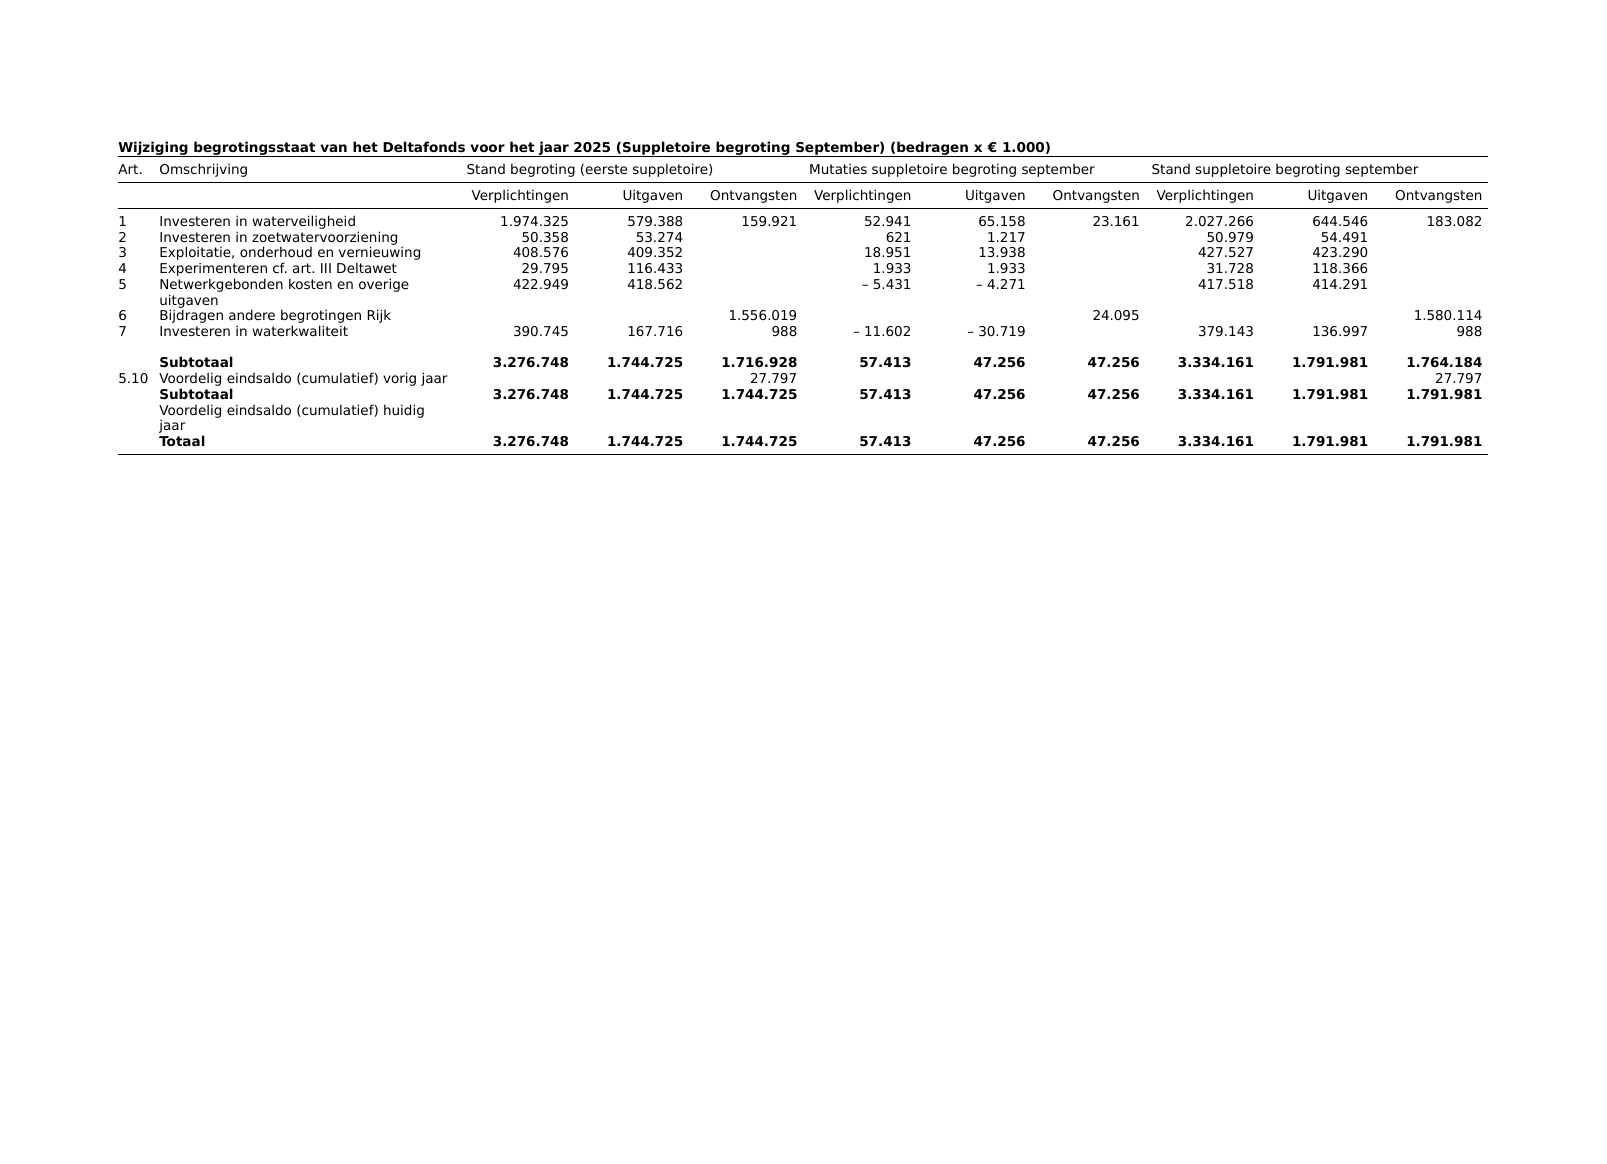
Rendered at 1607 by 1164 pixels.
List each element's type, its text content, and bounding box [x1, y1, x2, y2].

table_cell [803, 340, 917, 355]
table_cell 390.745 [461, 324, 575, 339]
table_cell Bijdragen andere begrotingen Rijk [153, 308, 461, 324]
table_cell [1146, 371, 1260, 387]
table_cell 3.334.161 [1146, 355, 1260, 371]
table_cell 1.716.928 [689, 355, 803, 371]
table_cell [1031, 371, 1146, 387]
table_cell [118, 355, 153, 371]
table_cell 579.388 [575, 209, 689, 229]
table_cell – 5.431 [803, 277, 917, 308]
table_cell [1031, 340, 1146, 355]
table_cell 57.413 [803, 355, 917, 371]
table_cell [689, 403, 803, 434]
table_cell – 30.719 [917, 324, 1031, 339]
table_cell 1.744.725 [575, 387, 689, 402]
table_cell [803, 403, 917, 434]
table_cell Verplichtingen [461, 183, 575, 208]
table_cell [575, 371, 689, 387]
table_cell [461, 371, 575, 387]
table_cell [461, 403, 575, 434]
table_cell 1 [118, 209, 153, 229]
table_cell 1.933 [803, 261, 917, 277]
table_cell [1374, 245, 1488, 261]
table_cell Voordelig eindsaldo (cumulatief) vorig jaar [153, 371, 461, 387]
table_cell 3.276.748 [461, 434, 575, 454]
table_cell Omschrijving [153, 157, 461, 182]
table_cell [689, 277, 803, 308]
table_cell [461, 308, 575, 324]
table_cell Verplichtingen [1146, 183, 1260, 208]
table_cell 1.744.725 [575, 434, 689, 454]
table_cell 644.546 [1260, 209, 1374, 229]
table_cell 2.027.266 [1146, 209, 1260, 229]
table_cell [575, 308, 689, 324]
table_cell Verplichtingen [803, 183, 917, 208]
table_cell [917, 308, 1031, 324]
table_cell 418.562 [575, 277, 689, 308]
table_cell 47.256 [1031, 355, 1146, 371]
table_cell [917, 371, 1031, 387]
table_cell [1260, 403, 1374, 434]
table_cell 159.921 [689, 209, 803, 229]
table_cell [461, 340, 575, 355]
table_cell Experimenteren cf. art. III Deltawet [153, 261, 461, 277]
table_cell [153, 340, 461, 355]
table_cell [1374, 340, 1488, 355]
table_cell Subtotaal [153, 355, 461, 371]
table_cell 31.728 [1146, 261, 1260, 277]
table_cell Mutaties suppletoire begroting september [803, 157, 1146, 182]
table_cell 47.256 [917, 355, 1031, 371]
table_cell Stand begroting (eerste suppletoire) [461, 157, 803, 182]
table_cell [575, 340, 689, 355]
table_cell 3.276.748 [461, 355, 575, 371]
table_cell 116.433 [575, 261, 689, 277]
table_cell 47.256 [917, 434, 1031, 454]
table_cell [917, 403, 1031, 434]
table_cell [1031, 245, 1146, 261]
table_cell Investeren in zoetwatervoorziening [153, 230, 461, 245]
table_cell [1374, 230, 1488, 245]
table_cell [1031, 324, 1146, 339]
table_cell [1031, 230, 1146, 245]
table_cell 5 [118, 277, 153, 308]
table_cell Ontvangsten [689, 183, 803, 208]
table_cell Investeren in waterkwaliteit [153, 324, 461, 339]
table_cell 57.413 [803, 434, 917, 454]
table_cell [1374, 403, 1488, 434]
table_cell 621 [803, 230, 917, 245]
table_cell 1.217 [917, 230, 1031, 245]
table_cell [1146, 340, 1260, 355]
table_cell 50.358 [461, 230, 575, 245]
table_cell 183.082 [1374, 209, 1488, 229]
table_cell 423.290 [1260, 245, 1374, 261]
table_cell Art. [118, 157, 153, 182]
table_cell [1260, 308, 1374, 324]
table_cell 7 [118, 324, 153, 339]
table_cell 1.791.981 [1374, 387, 1488, 402]
table_cell 13.938 [917, 245, 1031, 261]
table_cell – 4.271 [917, 277, 1031, 308]
table_cell [1031, 277, 1146, 308]
table_cell [689, 230, 803, 245]
table_cell 65.158 [917, 209, 1031, 229]
table_cell Ontvangsten [1031, 183, 1146, 208]
table_cell Stand suppletoire begroting september [1146, 157, 1488, 182]
table_cell Exploitatie, onderhoud en vernieuwing [153, 245, 461, 261]
table_cell 1.556.019 [689, 308, 803, 324]
table_cell 1.744.725 [689, 387, 803, 402]
table_cell 24.095 [1031, 308, 1146, 324]
table_cell [118, 183, 153, 208]
table_header Wijziging begrotingsstaat van het Deltafonds voor het jaar 2025 (Suppletoire begroting September) (bedragen x € 1.000) [118, 140, 1488, 156]
table_cell 52.941 [803, 209, 917, 229]
table_cell [1031, 403, 1146, 434]
table_cell 422.949 [461, 277, 575, 308]
table_cell 47.256 [1031, 387, 1146, 402]
table_cell [803, 371, 917, 387]
table_cell 1.974.325 [461, 209, 575, 229]
table_cell 6 [118, 308, 153, 324]
table_cell 408.576 [461, 245, 575, 261]
table_cell Ontvangsten [1374, 183, 1488, 208]
table_cell [917, 340, 1031, 355]
table_cell 53.274 [575, 230, 689, 245]
table_cell [803, 308, 917, 324]
table_cell [118, 403, 153, 434]
table_cell 29.795 [461, 261, 575, 277]
table_cell 1.791.981 [1374, 434, 1488, 454]
table_cell [689, 261, 803, 277]
table_cell 118.366 [1260, 261, 1374, 277]
table_cell 27.797 [1374, 371, 1488, 387]
table_cell 379.143 [1146, 324, 1260, 339]
table_cell Netwerkgebonden kosten en overige uitgaven [153, 277, 461, 308]
table_cell [1146, 308, 1260, 324]
table_cell 3.334.161 [1146, 387, 1260, 402]
table_cell 417.518 [1146, 277, 1260, 308]
table_cell 988 [1374, 324, 1488, 339]
table_cell 47.256 [1031, 434, 1146, 454]
table_cell [1260, 340, 1374, 355]
table_cell 427.527 [1146, 245, 1260, 261]
table_cell Uitgaven [1260, 183, 1374, 208]
table_cell 3.334.161 [1146, 434, 1260, 454]
table_cell Voordelig eindsaldo (cumulatief) huidig jaar [153, 403, 461, 434]
table_cell [118, 434, 153, 454]
table_cell 167.716 [575, 324, 689, 339]
table_cell 1.744.725 [575, 355, 689, 371]
table_cell 18.951 [803, 245, 917, 261]
table_cell 3 [118, 245, 153, 261]
table_cell 1.580.114 [1374, 308, 1488, 324]
table_cell 57.413 [803, 387, 917, 402]
table_cell Uitgaven [575, 183, 689, 208]
table_cell 409.352 [575, 245, 689, 261]
table_cell 2 [118, 230, 153, 245]
table_cell [1031, 261, 1146, 277]
table_cell 988 [689, 324, 803, 339]
table_cell 50.979 [1146, 230, 1260, 245]
table_cell 1.791.981 [1260, 387, 1374, 402]
table_cell [575, 403, 689, 434]
table_cell Totaal [153, 434, 461, 454]
table_cell 27.797 [689, 371, 803, 387]
table_cell 47.256 [917, 387, 1031, 402]
table_cell 1.933 [917, 261, 1031, 277]
table_cell [1374, 261, 1488, 277]
table_cell [118, 340, 153, 355]
table_cell 136.997 [1260, 324, 1374, 339]
table_cell [1146, 403, 1260, 434]
table_cell [118, 387, 153, 402]
table_cell 1.744.725 [689, 434, 803, 454]
table_cell – 11.602 [803, 324, 917, 339]
table_cell 1.791.981 [1260, 355, 1374, 371]
table_cell [1260, 371, 1374, 387]
table_cell 3.276.748 [461, 387, 575, 402]
table_cell 1.764.184 [1374, 355, 1488, 371]
table_cell [153, 183, 461, 208]
table_cell [1374, 277, 1488, 308]
table_cell [689, 245, 803, 261]
table_cell 414.291 [1260, 277, 1374, 308]
table_cell 5.10 [118, 371, 153, 387]
table_cell Subtotaal [153, 387, 461, 402]
table_cell 54.491 [1260, 230, 1374, 245]
table_cell 23.161 [1031, 209, 1146, 229]
table_cell 4 [118, 261, 153, 277]
table_cell [689, 340, 803, 355]
table_cell Uitgaven [917, 183, 1031, 208]
table_cell 1.791.981 [1260, 434, 1374, 454]
table_cell Investeren in waterveiligheid [153, 209, 461, 229]
